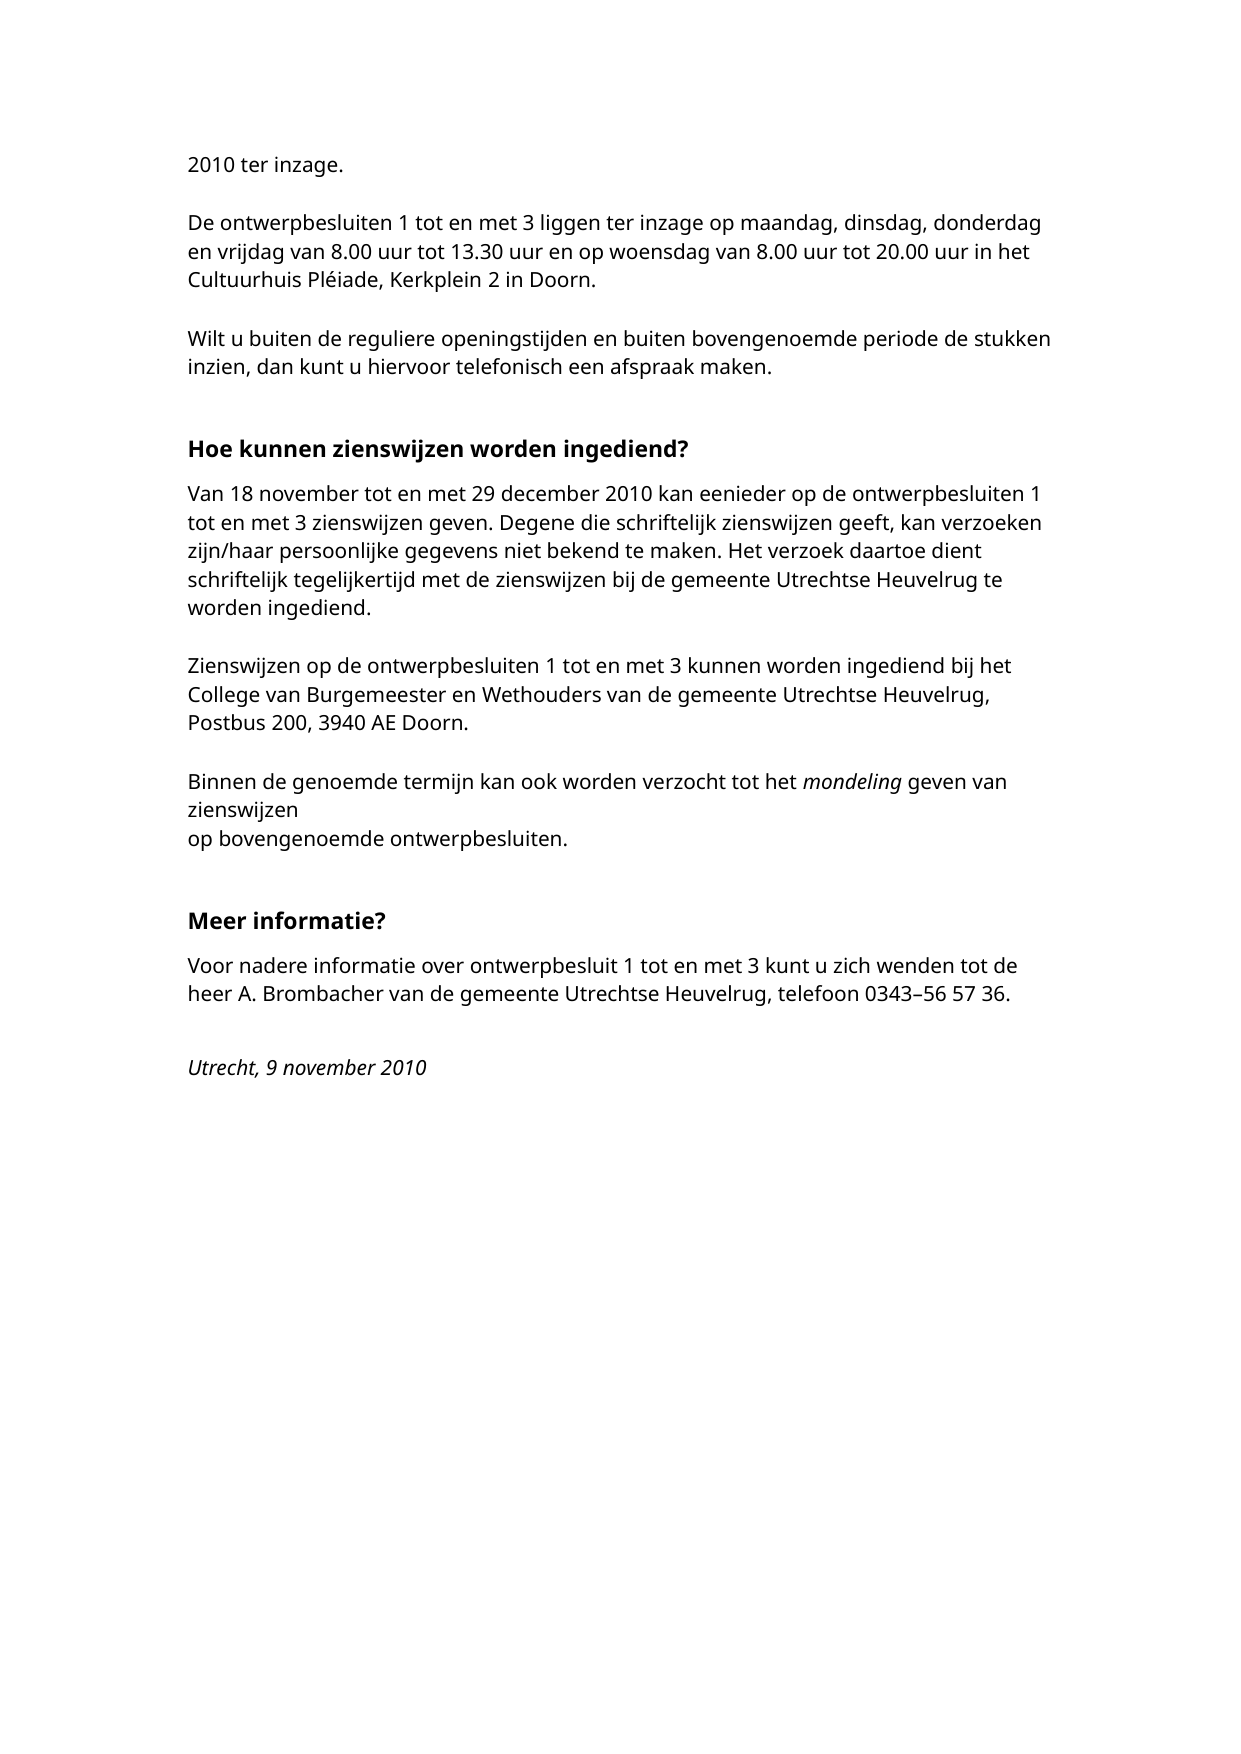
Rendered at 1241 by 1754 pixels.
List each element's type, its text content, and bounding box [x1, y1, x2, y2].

text Binnen de genoemde termijn kan ook worden verzocht tot het mondeling geven van zienswijzen [187, 767, 1053, 824]
text Zienswijzen op de ontwerpbesluiten 1 tot en met 3 kunnen worden ingediend bij het College van Burgemeester en Wethouders van de gemeente Utrechtse Heuvelrug, Postbus 200, 3940 AE Doorn. [187, 652, 1053, 737]
subtitle Meer informatie? [187, 905, 1053, 936]
text Wilt u buiten de reguliere openingstijden en buiten bovengenoemde periode de stukken inzien, dan kunt u hiervoor telefonisch een afspraak maken. [187, 324, 1053, 381]
subtitle Hoe kunnen zienswijzen worden ingediend? [187, 433, 1053, 464]
text De ontwerpbesluiten 1 tot en met 3 liggen ter inzage op maandag, dinsdag, donderdag en vrijdag van 8.00 uur tot 13.30 uur en op woensdag van 8.00 uur tot 20.00 uur in het Cultuurhuis Pléiade, Kerkplein 2 in Doorn. [187, 208, 1053, 294]
text Van 18 november tot en met 29 december 2010 kan eenieder op de ontwerpbesluiten 1 tot en met 3 zienswijzen geven. Degene die schriftelijk zienswijzen geeft, kan verzoeken zijn/haar persoonlijke gegevens niet bekend te maken. Het verzoek daartoe dient schriftelijk tegelijkertijd met de zienswijzen bij de gemeente Utrechtse Heuvelrug te worden ingediend. [187, 479, 1053, 622]
text op bovengenoemde ontwerpbesluiten. [187, 824, 1053, 852]
text Voor nadere informatie over ontwerpbesluit 1 tot en met 3 kunt u zich wenden tot de heer A. Brombacher van de gemeente Utrechtse Heuvelrug, telefoon 0343–56 57 36. [187, 951, 1053, 1008]
text 2010 ter inzage. [187, 150, 1053, 178]
text Utrecht, 9 november 2010 [187, 1053, 1053, 1081]
